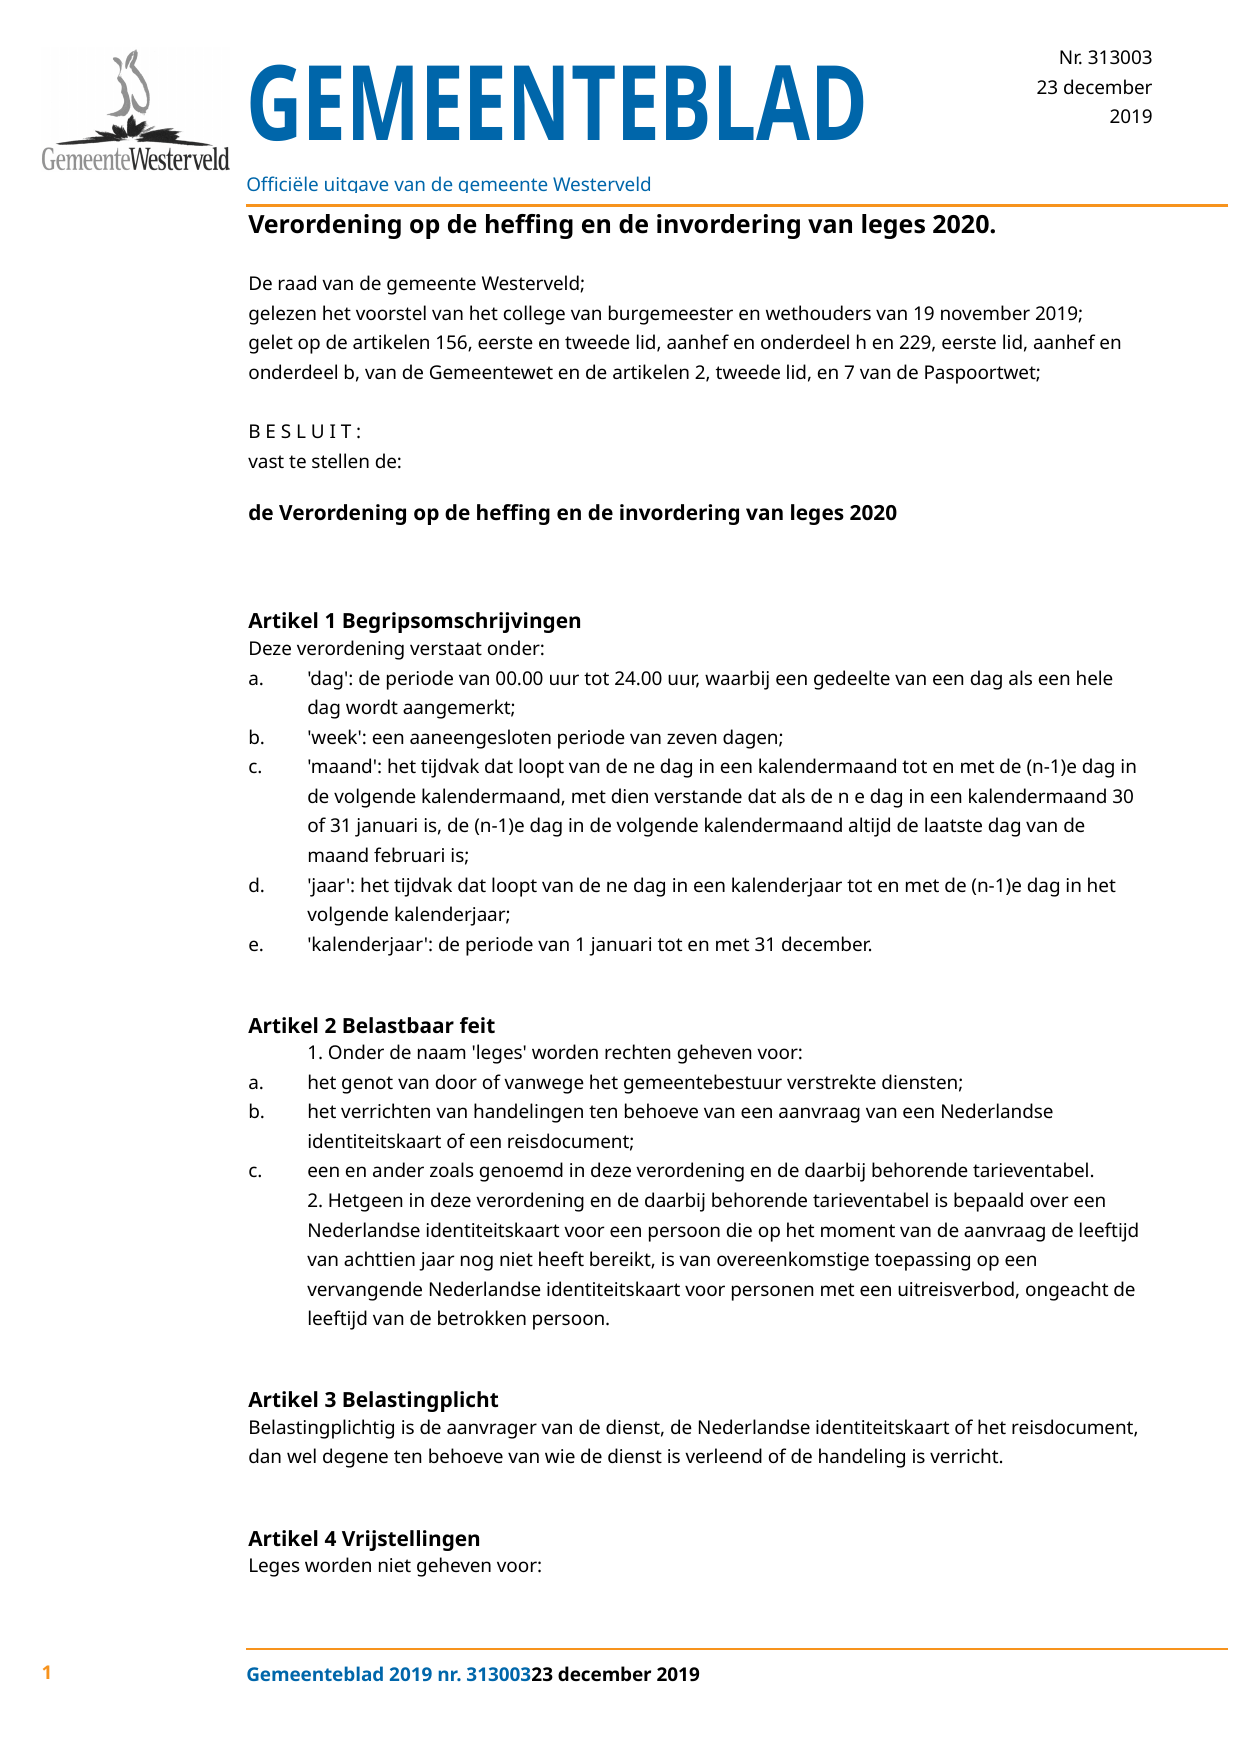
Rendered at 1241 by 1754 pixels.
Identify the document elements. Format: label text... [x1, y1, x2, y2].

text B E S L U I T : [248, 418, 1152, 444]
list 'kalenderjaar': de periode van 1 januari tot en met 31 december. [248, 931, 1152, 957]
list het verrichten van handelingen ten behoeve van een aanvraag van een Nederlandse identiteitskaart of een reisdocument; [248, 1098, 1152, 1154]
list het genot van door of vanwege het gemeentebestuur verstrekte diensten; [248, 1069, 1152, 1095]
text de Verordening op de heffing en de invordering van leges 2020 [248, 498, 1152, 527]
text Artikel 1 Begripsomschrijvingen [248, 607, 1152, 635]
text gelezen het voorstel van het college van burgemeester en wethouders van 19 november 2019; [248, 300, 1152, 326]
list 2. Hetgeen in deze verordening en de daarbij behorende tarieventabel is bepaald over een Nederlandse identiteitskaart voor een persoon die op het moment van de aanvraag de leeftijd van achttien jaar nog niet heeft bereikt, is van overeenkomstige toepassing op een vervangende Nederlandse identiteitskaart voor personen met een uitreisverbod, ongeacht de leeftijd van de betrokken persoon. [248, 1187, 1152, 1331]
text gelet op de artikelen 156, eerste en tweede lid, aanhef en onderdeel h en 229, eerste lid, aanhef en onderdeel b, van de Gemeentewet en de artikelen 2, tweede lid, en 7 van de Paspoortwet; [248, 329, 1152, 385]
text Deze verordening verstaat onder: [248, 635, 1152, 661]
text Artikel 3 Belastingplicht [248, 1386, 1152, 1414]
list een en ander zoals genoemd in deze verordening en de daarbij behorende tarieventabel. [248, 1158, 1152, 1183]
text Artikel 2 Belastbaar feit [248, 1011, 1152, 1039]
list 'dag': de periode van 00.00 uur tot 24.00 uur, waarbij een gedeelte van een dag als een hele [248, 665, 1152, 690]
text Verordening op de heffing en de invordering van leges 2020. [248, 207, 1152, 241]
text Belastingplichtig is de aanvrager van de dienst, de Nederlandse identiteitskaart of het reisdocument, dan wel degene ten behoeve van wie de dienst is verleend of de handeling is verricht. [248, 1414, 1152, 1469]
text vast te stellen de: [248, 448, 1152, 473]
list 'week': een aaneengesloten periode van zeven dagen; [248, 724, 1152, 749]
text De raad van de gemeente Westerveld; [248, 270, 1152, 296]
list dag wordt aangemerkt; [248, 694, 1152, 720]
list 'maand': het tijdvak dat loopt van de ne dag in een kalendermaand tot en met de (n-1)e dag in [248, 753, 1152, 779]
text Leges worden niet geheven voor: [248, 1552, 1152, 1578]
list volgende kalenderjaar; [248, 901, 1152, 927]
list de volgende kalendermaand, met dien verstande dat als de n e dag in een kalendermaand 30 of 31 januari is, de (n-1)e dag in de volgende kalendermaand altijd de laatste dag van de maand februari is; [248, 783, 1152, 868]
list 1. Onder de naam 'leges' worden rechten geheven voor: [248, 1039, 1152, 1065]
list 'jaar': het tijdvak dat loopt van de ne dag in een kalenderjaar tot en met de (n-1)e dag in het [248, 872, 1152, 897]
text Artikel 4 Vrijstellingen [248, 1524, 1152, 1552]
picture [41, 47, 231, 172]
